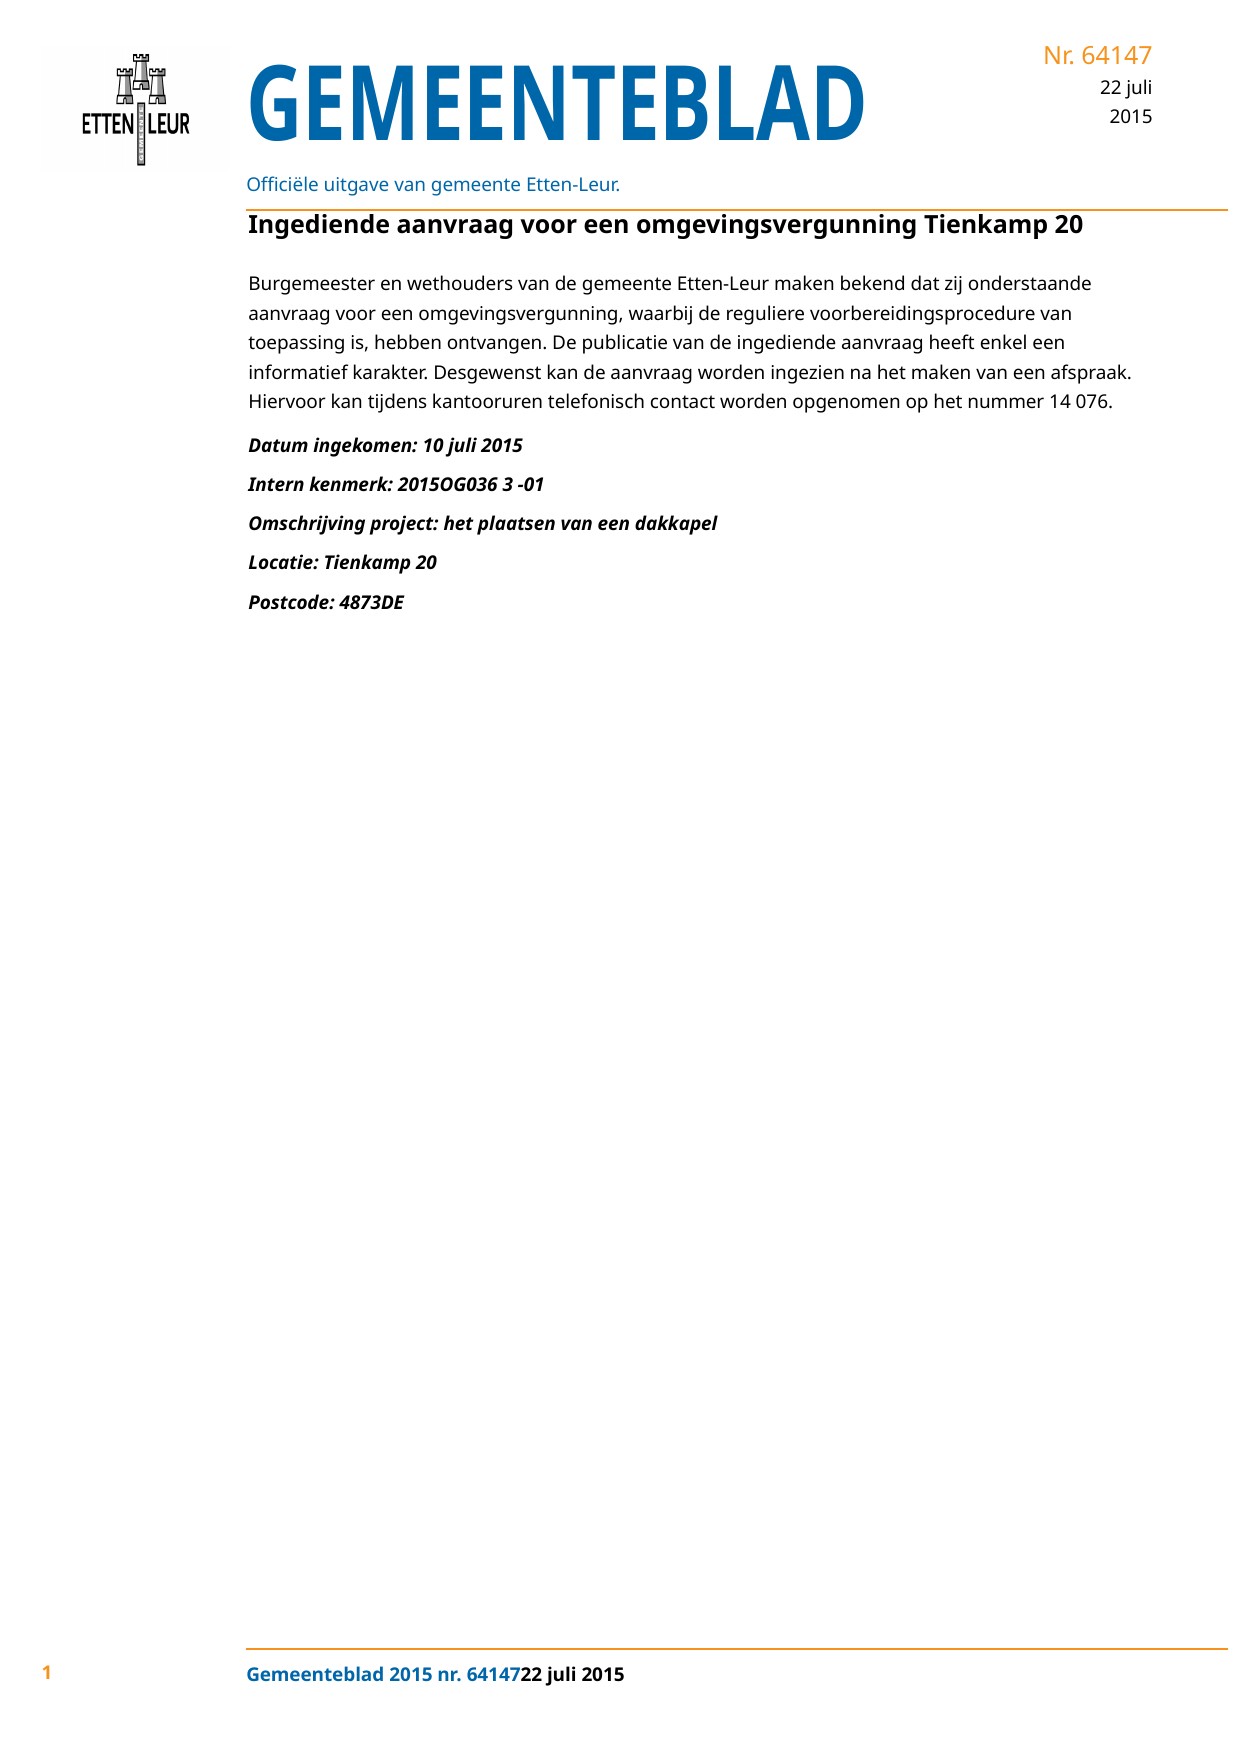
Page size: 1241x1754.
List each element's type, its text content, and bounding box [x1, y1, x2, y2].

text Postcode: 4873DE [248, 589, 1152, 614]
text Datum ingekomen: 10 juli 2015 [248, 432, 1152, 457]
text Ingediende aanvraag voor een omgevingsvergunning Tienkamp 20 [248, 211, 1152, 241]
text Locatie: Tienkamp 20 [248, 549, 1152, 575]
picture [41, 47, 231, 172]
text Burgemeester en wethouders van de gemeente Etten-Leur maken bekend dat zij onderstaande aanvraag voor een omgevingsvergunning, waarbij de reguliere voorbereidingsprocedure van toepassing is, hebben ontvangen. De publicatie van de ingediende aanvraag heeft enkel een informatief karakter. Desgewenst kan de aanvraag worden ingezien na het maken van een afspraak. Hiervoor kan tijdens kantooruren telefonisch contact worden opgenomen op het nummer 14 076. [248, 270, 1152, 414]
text Omschrijving project: het plaatsen van een dakkapel [248, 510, 1152, 536]
text Intern kenmerk: 2015OG036 3 -01 [248, 471, 1152, 497]
